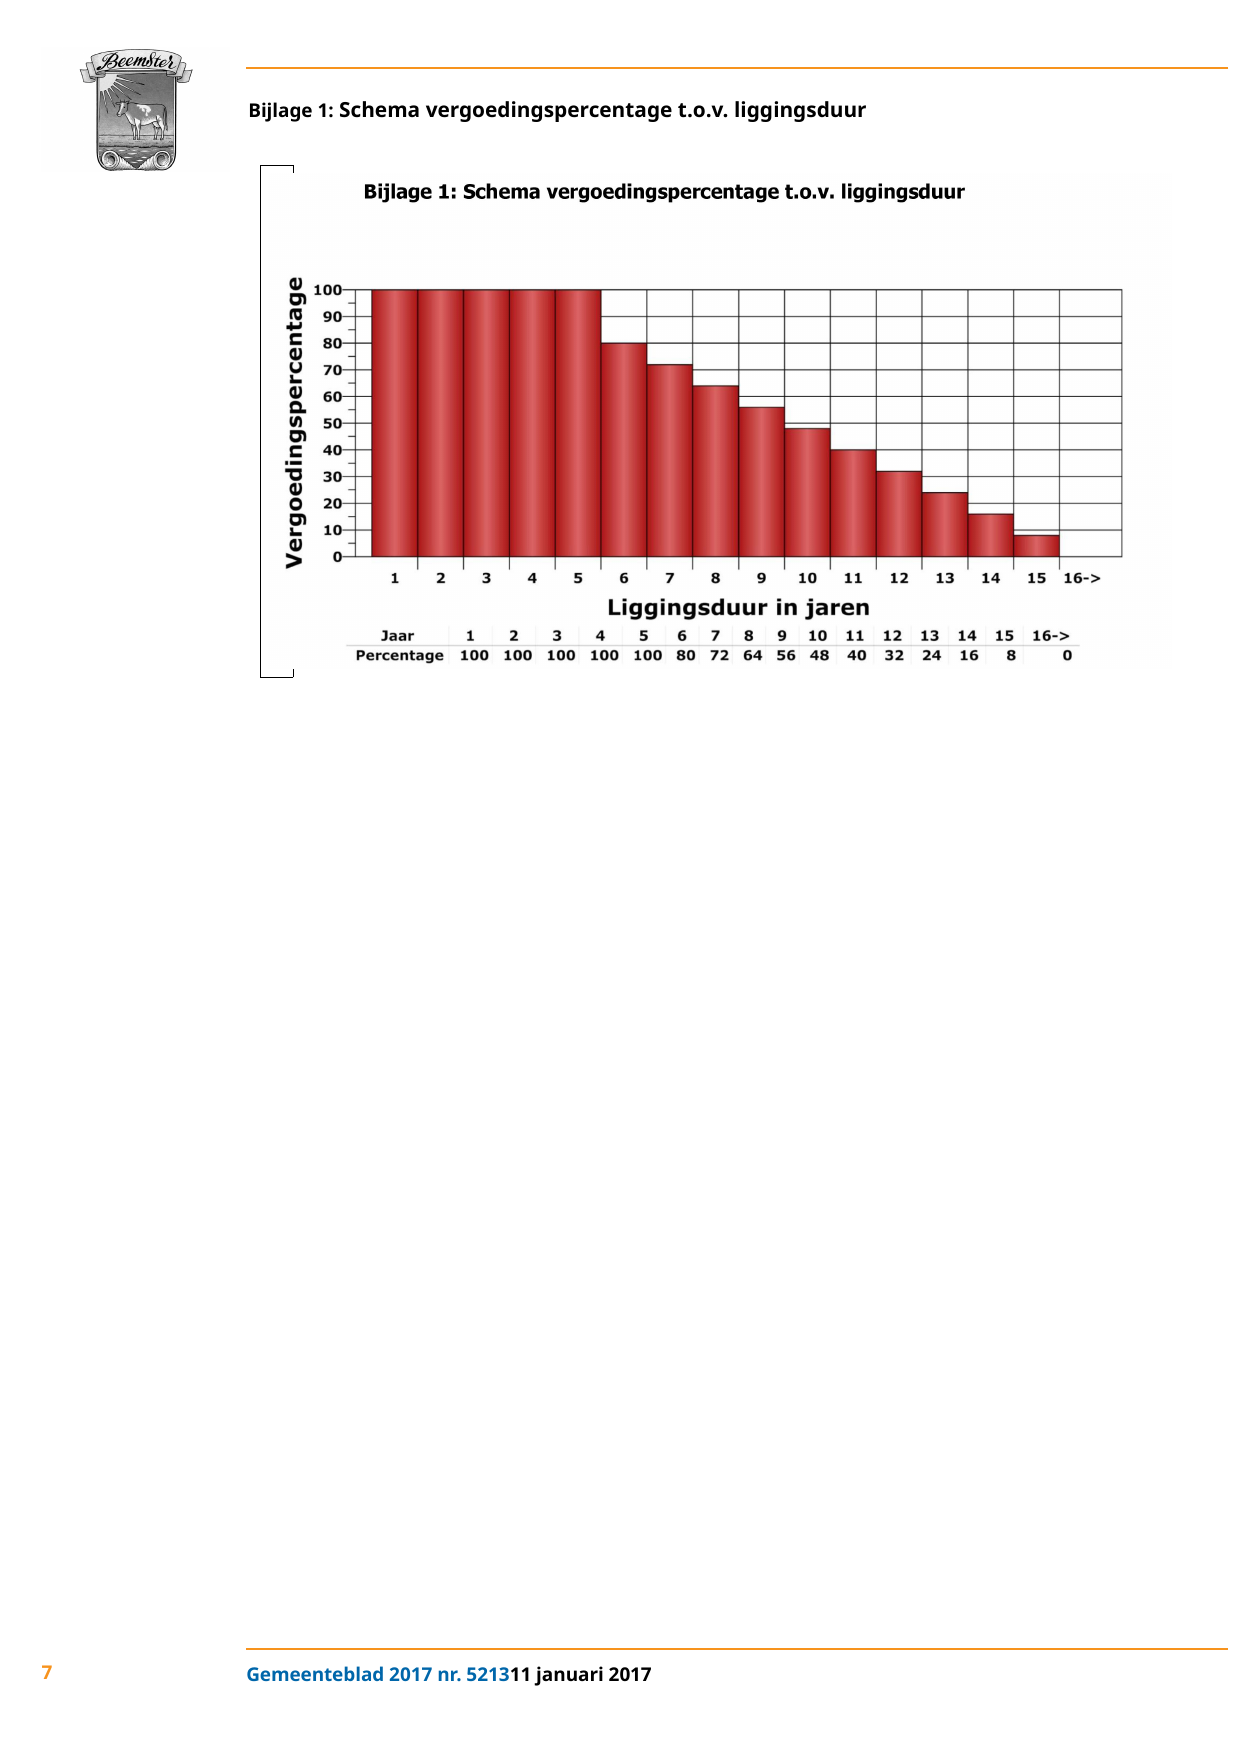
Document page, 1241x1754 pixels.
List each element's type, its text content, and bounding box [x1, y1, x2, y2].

picture [268, 173, 1173, 669]
text Bijlage 1: Schema vergoedingspercentage t.o.v. liggingsduur [248, 95, 1152, 123]
picture [41, 47, 231, 172]
